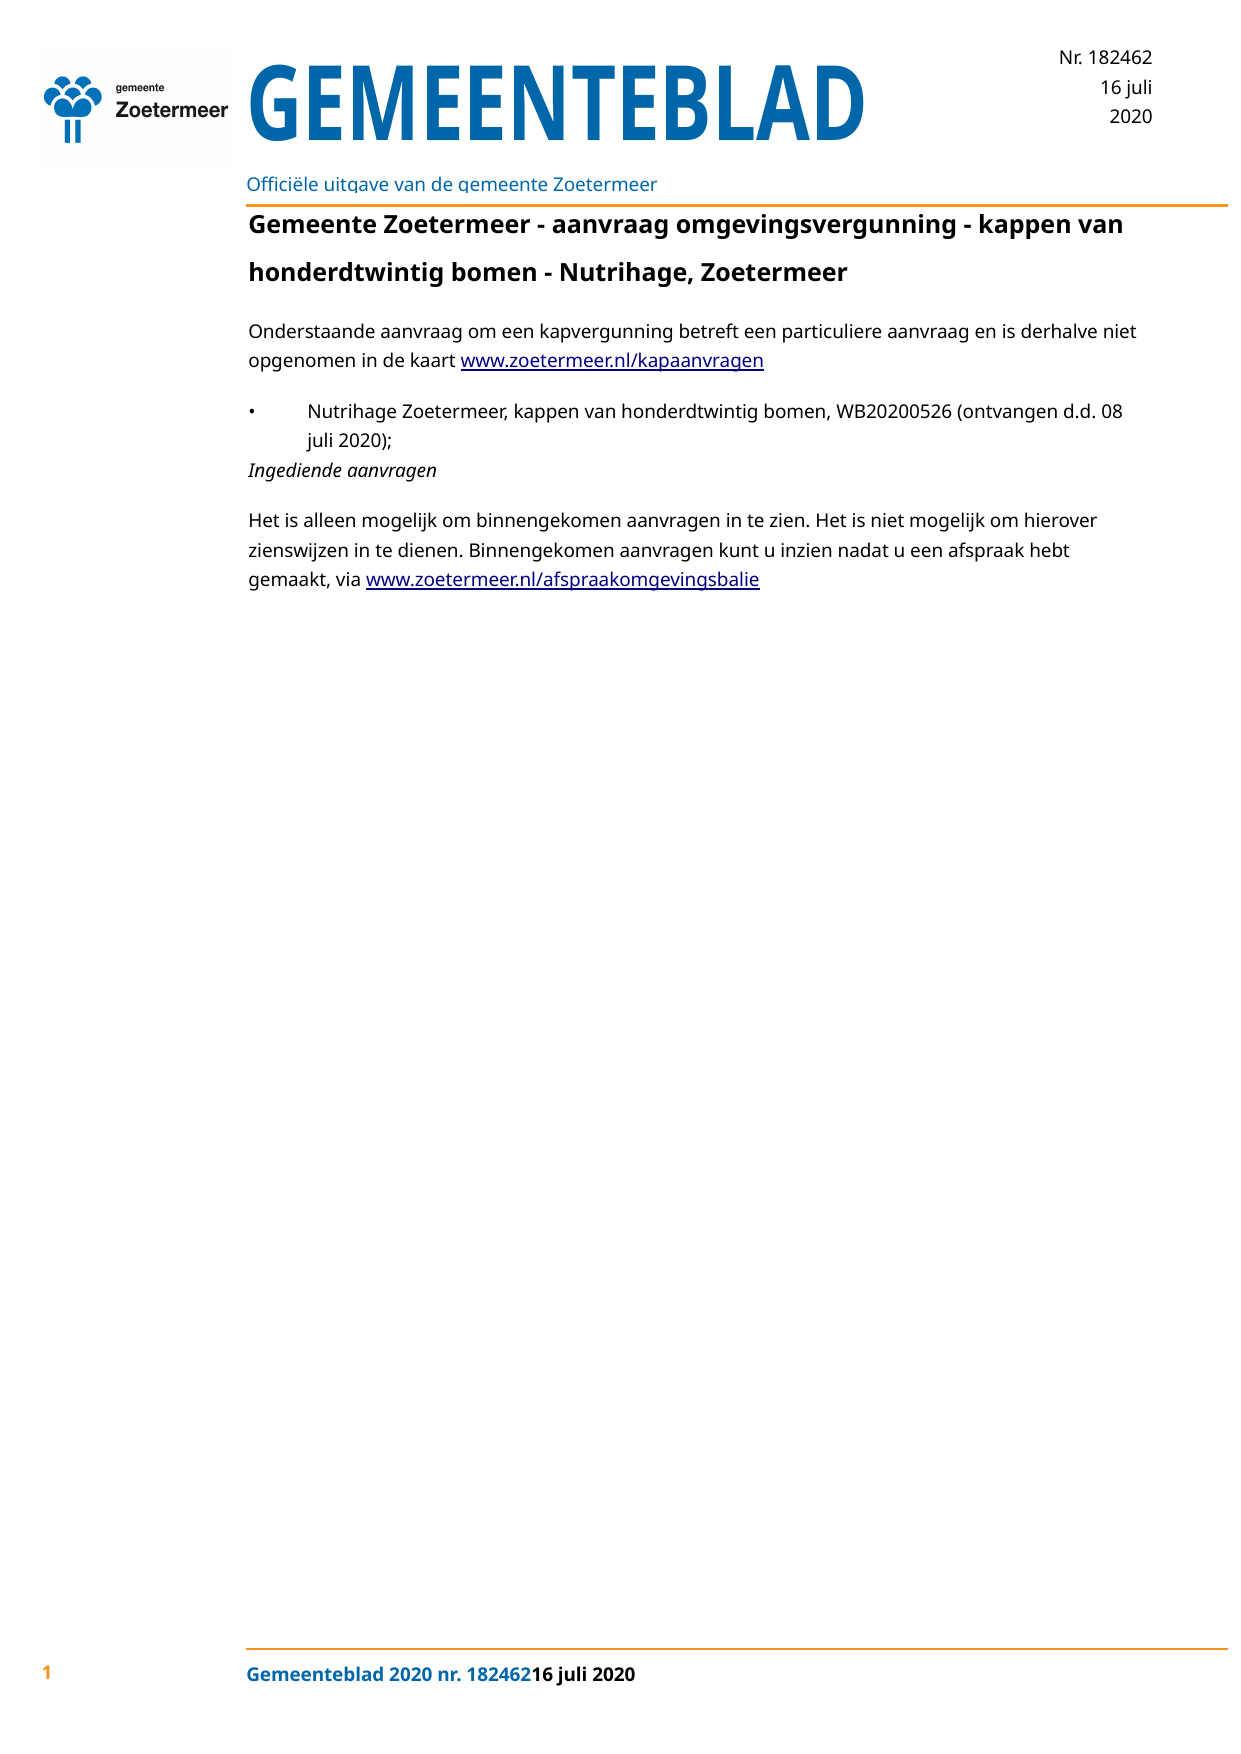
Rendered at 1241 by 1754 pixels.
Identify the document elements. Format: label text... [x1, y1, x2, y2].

text Gemeente Zoetermeer - aanvraag omgevingsvergunning - kappen van honderdtwintig bomen - Nutrihage, Zoetermeer [248, 207, 1152, 288]
text Ingediende aanvragen [248, 457, 1152, 483]
text Onderstaande aanvraag om een kapvergunning betreft een particuliere aanvraag en is derhalve niet opgenomen in de kaart www.zoetermeer.nl/kapaanvragen [248, 318, 1152, 373]
text Het is alleen mogelijk om binnengekomen aanvragen in te zien. Het is niet mogelijk om hierover zienswijzen in te dienen. Binnengekomen aanvragen kunt u inzien nadat u een afspraak hebt gemaakt, via www.zoetermeer.nl/afspraakomgevingsbalie [248, 507, 1152, 592]
list Nutrihage Zoetermeer, kappen van honderdtwintig bomen, WB20200526 (ontvangen d.d. 08 juli 2020); [248, 398, 1152, 453]
picture [41, 47, 231, 172]
